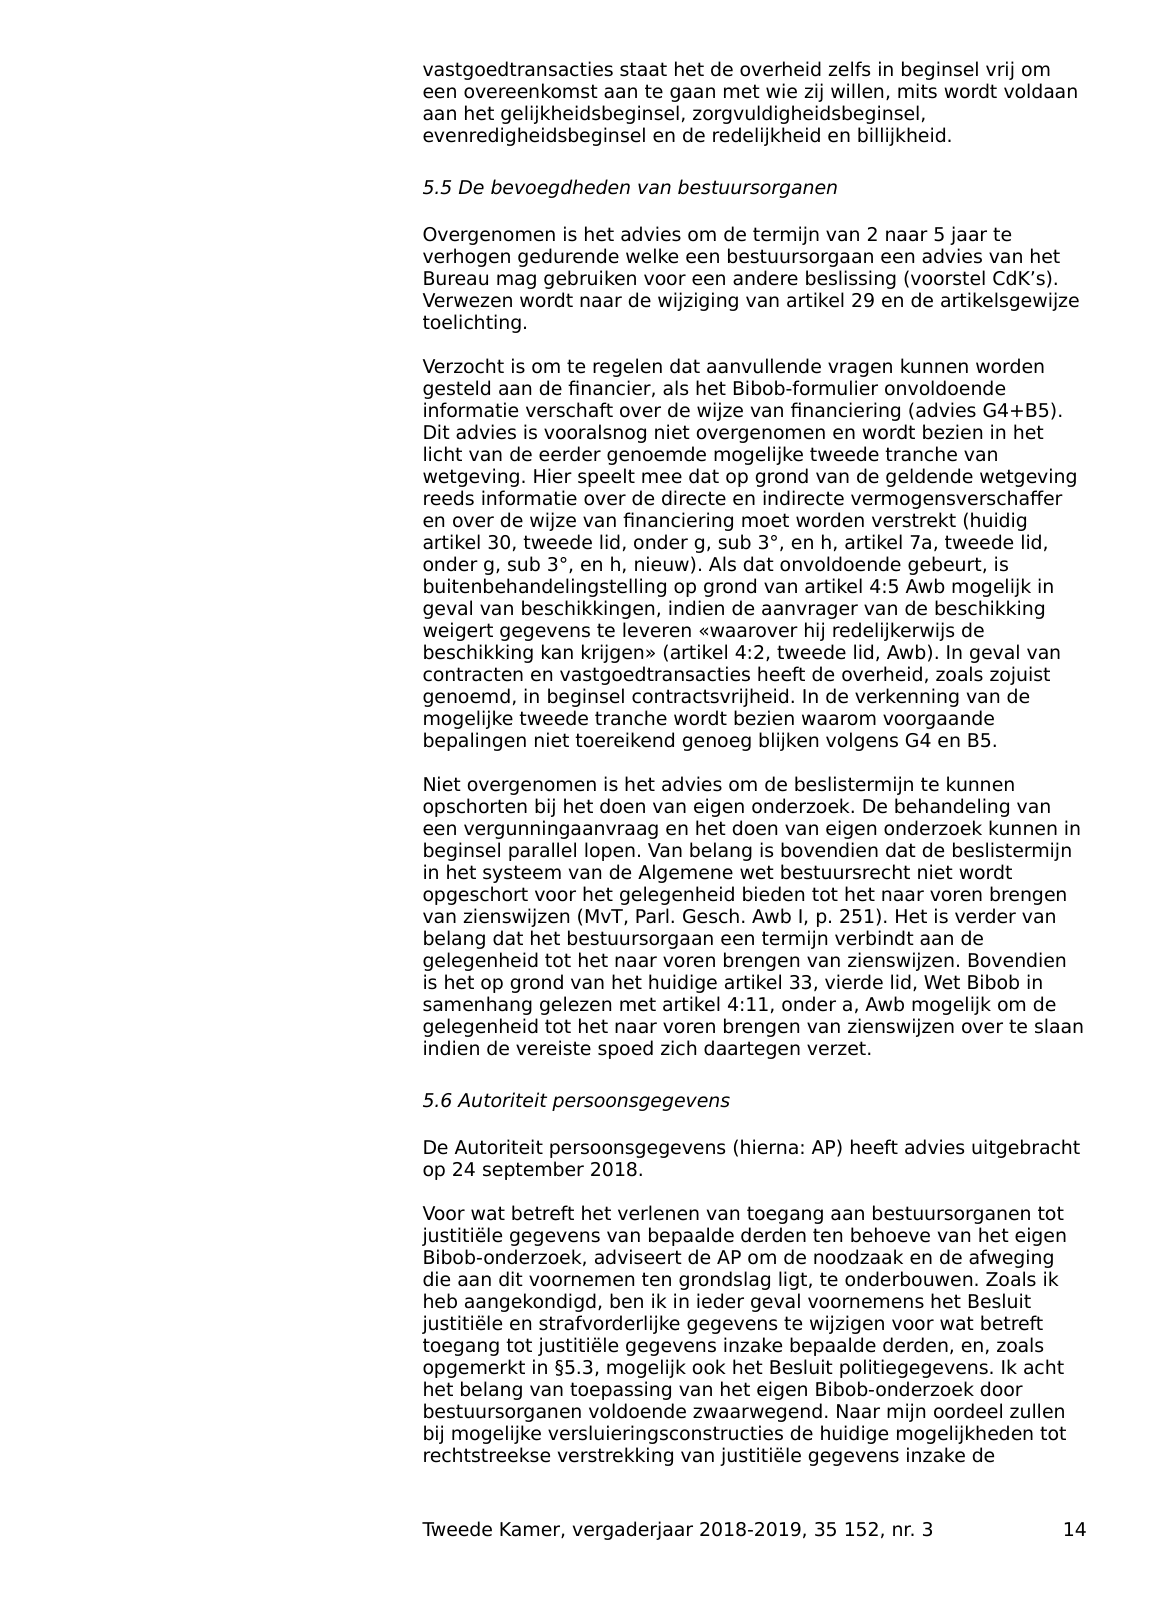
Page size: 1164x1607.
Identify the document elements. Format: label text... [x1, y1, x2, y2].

text Verzocht is om te regelen dat aanvullende vragen kunnen worden gesteld aan de financier, als het Bibob-formulier onvoldoende informatie verschaft over de wijze van financiering (advies G4+B5). Dit advies is vooralsnog niet overgenomen en wordt bezien in het licht van de eerder genoemde mogelijke tweede tranche van wetgeving. Hier speelt mee dat op grond van de geldende wetgeving reeds informatie over de directe en indirecte vermogensverschaffer en over de wijze van financiering moet worden verstrekt (huidig artikel 30, tweede lid, onder g, sub 3°, en h, artikel 7a, tweede lid, onder g, sub 3°, en h, nieuw). Als dat onvoldoende gebeurt, is buitenbehandelingstelling op grond van artikel 4:5 Awb mogelijk in geval van beschikkingen, indien de aanvrager van de beschikking weigert gegevens te leveren «waarover hij redelijkerwijs de beschikking kan krijgen» (artikel 4:2, tweede lid, Awb). In geval van contracten en vastgoedtransacties heeft de overheid, zoals zojuist genoemd, in beginsel contractsvrijheid. In de verkenning van de mogelijke tweede tranche wordt bezien waarom voorgaande bepalingen niet toereikend genoeg blijken volgens G4 en B5. [422, 356, 1087, 752]
subtitle 5.6 Autoriteit persoonsgegevens [422, 1089, 1087, 1112]
subtitle 5.5 De bevoegdheden van bestuursorganen [422, 177, 1087, 199]
text Overgenomen is het advies om de termijn van 2 naar 5 jaar te verhogen gedurende welke een bestuursorgaan een advies van het Bureau mag gebruiken voor een andere beslissing (voorstel CdK’s). Verwezen wordt naar de wijziging van artikel 29 en de artikelsgewijze toelichting. [422, 224, 1087, 334]
text Niet overgenomen is het advies om de beslistermijn te kunnen opschorten bij het doen van eigen onderzoek. De behandeling van een vergunningaanvraag en het doen van eigen onderzoek kunnen in beginsel parallel lopen. Van belang is bovendien dat de beslistermijn in het systeem van de Algemene wet bestuursrecht niet wordt opgeschort voor het gelegenheid bieden tot het naar voren brengen van zienswijzen (MvT, Parl. Gesch. Awb I, p. 251). Het is verder van belang dat het bestuursorgaan een termijn verbindt aan de gelegenheid tot het naar voren brengen van zienswijzen. Bovendien is het op grond van het huidige artikel 33, vierde lid, Wet Bibob in samenhang gelezen met artikel 4:11, onder a, Awb mogelijk om de gelegenheid tot het naar voren brengen van zienswijzen over te slaan indien de vereiste spoed zich daartegen verzet. [422, 774, 1087, 1059]
text De Autoriteit persoonsgegevens (hierna: AP) heeft advies uitgebracht op 24 september 2018. [422, 1137, 1087, 1181]
text Voor wat betreft het verlenen van toegang aan bestuursorganen tot justitiële gegevens van bepaalde derden ten behoeve van het eigen Bibob-onderzoek, adviseert de AP om de noodzaak en de afweging die aan dit voornemen ten grondslag ligt, te onderbouwen. Zoals ik heb aangekondigd, ben ik in ieder geval voornemens het Besluit justitiële en strafvorderlijke gegevens te wijzigen voor wat betreft toegang tot justitiële gegevens inzake bepaalde derden, en, zoals opgemerkt in §5.3, mogelijk ook het Besluit politiegegevens. Ik acht het belang van toepassing van het eigen Bibob-onderzoek door bestuursorganen voldoende zwaarwegend. Naar mijn oordeel zullen bij mogelijke versluieringsconstructies de huidige mogelijkheden tot rechtstreekse verstrekking van justitiële gegevens inzake de [422, 1203, 1087, 1466]
text vastgoedtransacties staat het de overheid zelfs in beginsel vrij om een overeenkomst aan te gaan met wie zij willen, mits wordt voldaan aan het gelijkheidsbeginsel, zorgvuldigheidsbeginsel, evenredigheidsbeginsel en de redelijkheid en billijkheid. [422, 59, 1087, 147]
